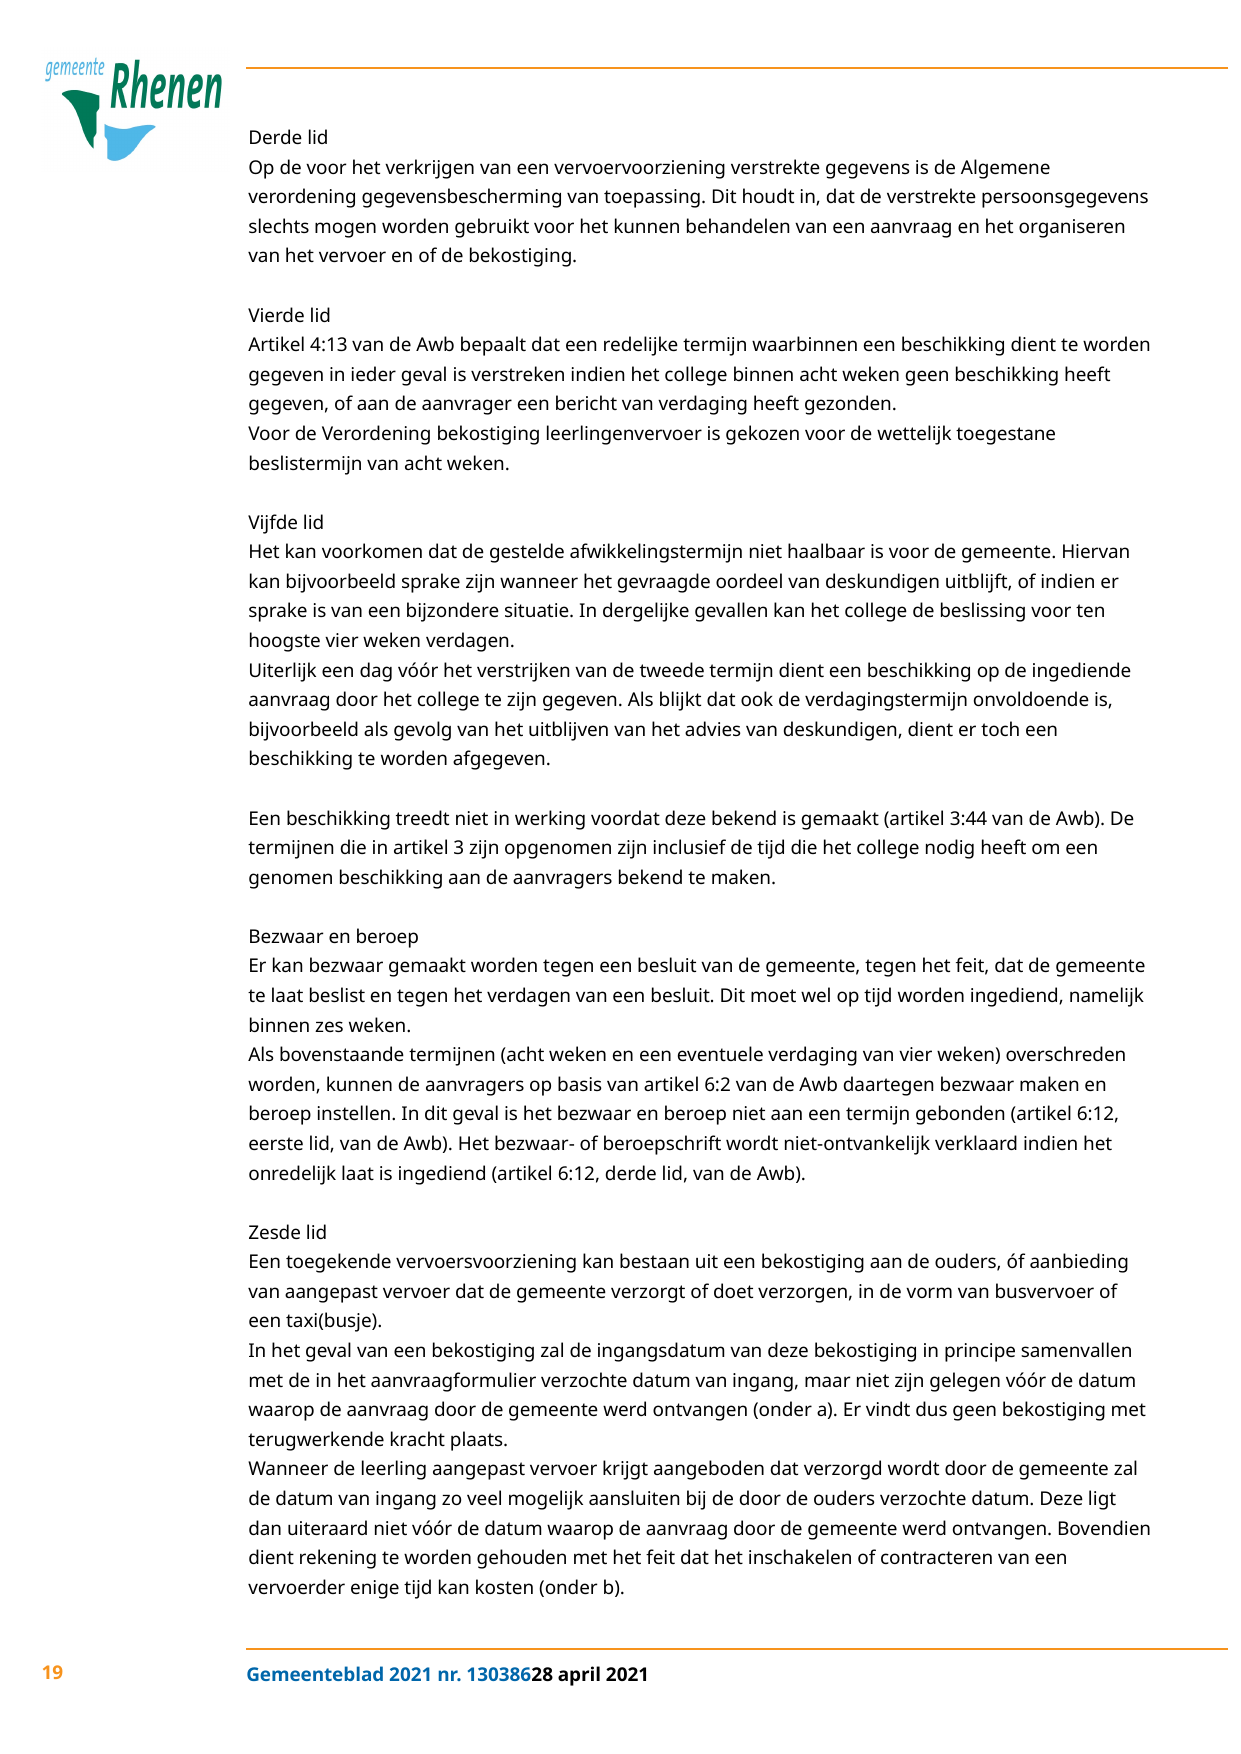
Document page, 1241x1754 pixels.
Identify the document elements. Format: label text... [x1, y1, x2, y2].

text Uiterlijk een dag vóór het verstrijken van de tweede termijn dient een beschikking op de ingediende aanvraag door het college te zijn gegeven. Als blijkt dat ook de verdagingstermijn onvoldoende is, bijvoorbeeld als gevolg van het uitblijven van het advies van deskundigen, dient er toch een beschikking te worden afgegeven. [248, 657, 1152, 771]
text Vierde lid [248, 302, 1152, 328]
text Bezwaar en beroep [248, 923, 1152, 949]
text Het kan voorkomen dat de gestelde afwikkelingstermijn niet haalbaar is voor de gemeente. Hiervan kan bijvoorbeeld sprake zijn wanneer het gevraagde oordeel van deskundigen uitblijft, of indien er sprake is van een bijzondere situatie. In dergelijke gevallen kan het college de beslissing voor ten hoogste vier weken verdagen. [248, 538, 1152, 653]
text Wanneer de leerling aangepast vervoer krijgt aangeboden dat verzorgd wordt door de gemeente zal de datum van ingang zo veel mogelijk aansluiten bij de door de ouders verzochte datum. Deze ligt dan uiteraard niet vóór de datum waarop de aanvraag door de gemeente werd ontvangen. Bovendien dient rekening te worden gehouden met het feit dat het inschakelen of contracteren van een vervoerder enige tijd kan kosten (onder b). [248, 1456, 1152, 1600]
text Voor de Verordening bekostiging leerlingenvervoer is gekozen voor de wettelijk toegestane beslistermijn van acht weken. [248, 420, 1152, 476]
text Op de voor het verkrijgen van een vervoervoorziening verstrekte gegevens is de Algemene verordening gegevensbescherming van toepassing. Dit houdt in, dat de verstrekte persoonsgegevens slechts mogen worden gebruikt voor het kunnen behandelen van een aanvraag en het organiseren van het vervoer en of de bekostiging. [248, 154, 1152, 268]
text Als bovenstaande termijnen (acht weken en een eventuele verdaging van vier weken) overschreden worden, kunnen de aanvragers op basis van artikel 6:2 van de Awb daartegen bezwaar maken en beroep instellen. In dit geval is het bezwaar en beroep niet aan een termijn gebonden (artikel 6:12, eerste lid, van de Awb). Het bezwaar- of beroepschrift wordt niet-ontvankelijk verklaard indien het onredelijk laat is ingediend (artikel 6:12, derde lid, van de Awb). [248, 1041, 1152, 1186]
text Zesde lid [248, 1219, 1152, 1245]
text Een toegekende vervoersvoorziening kan bestaan uit een bekostiging aan de ouders, óf aanbieding van aangepast vervoer dat de gemeente verzorgt of doet verzorgen, in de vorm van busvervoer of een taxi(busje). [248, 1248, 1152, 1333]
text In het geval van een bekostiging zal de ingangsdatum van deze bekostiging in principe samenvallen met de in het aanvraagformulier verzochte datum van ingang, maar niet zijn gelegen vóór de datum waarop de aanvraag door de gemeente werd ontvangen (onder a). Er vindt dus geen bekostiging met terugwerkende kracht plaats. [248, 1337, 1152, 1452]
text Een beschikking treedt niet in werking voordat deze bekend is gemaakt (artikel 3:44 van de Awb). De termijnen die in artikel 3 zijn opgenomen zijn inclusief de tijd die het college nodig heeft om een genomen beschikking aan de aanvragers bekend te maken. [248, 805, 1152, 890]
picture [41, 47, 231, 172]
text Vijfde lid [248, 509, 1152, 535]
text Artikel 4:13 van de Awb bepaalt dat een redelijke termijn waarbinnen een beschikking dient te worden gegeven in ieder geval is verstreken indien het college binnen acht weken geen beschikking heeft gegeven, of aan de aanvrager een bericht van verdaging heeft gezonden. [248, 331, 1152, 416]
text Derde lid [248, 124, 1152, 150]
text Er kan bezwaar gemaakt worden tegen een besluit van de gemeente, tegen het feit, dat de gemeente te laat beslist en tegen het verdagen van een besluit. Dit moet wel op tijd worden ingediend, namelijk binnen zes weken. [248, 953, 1152, 1038]
